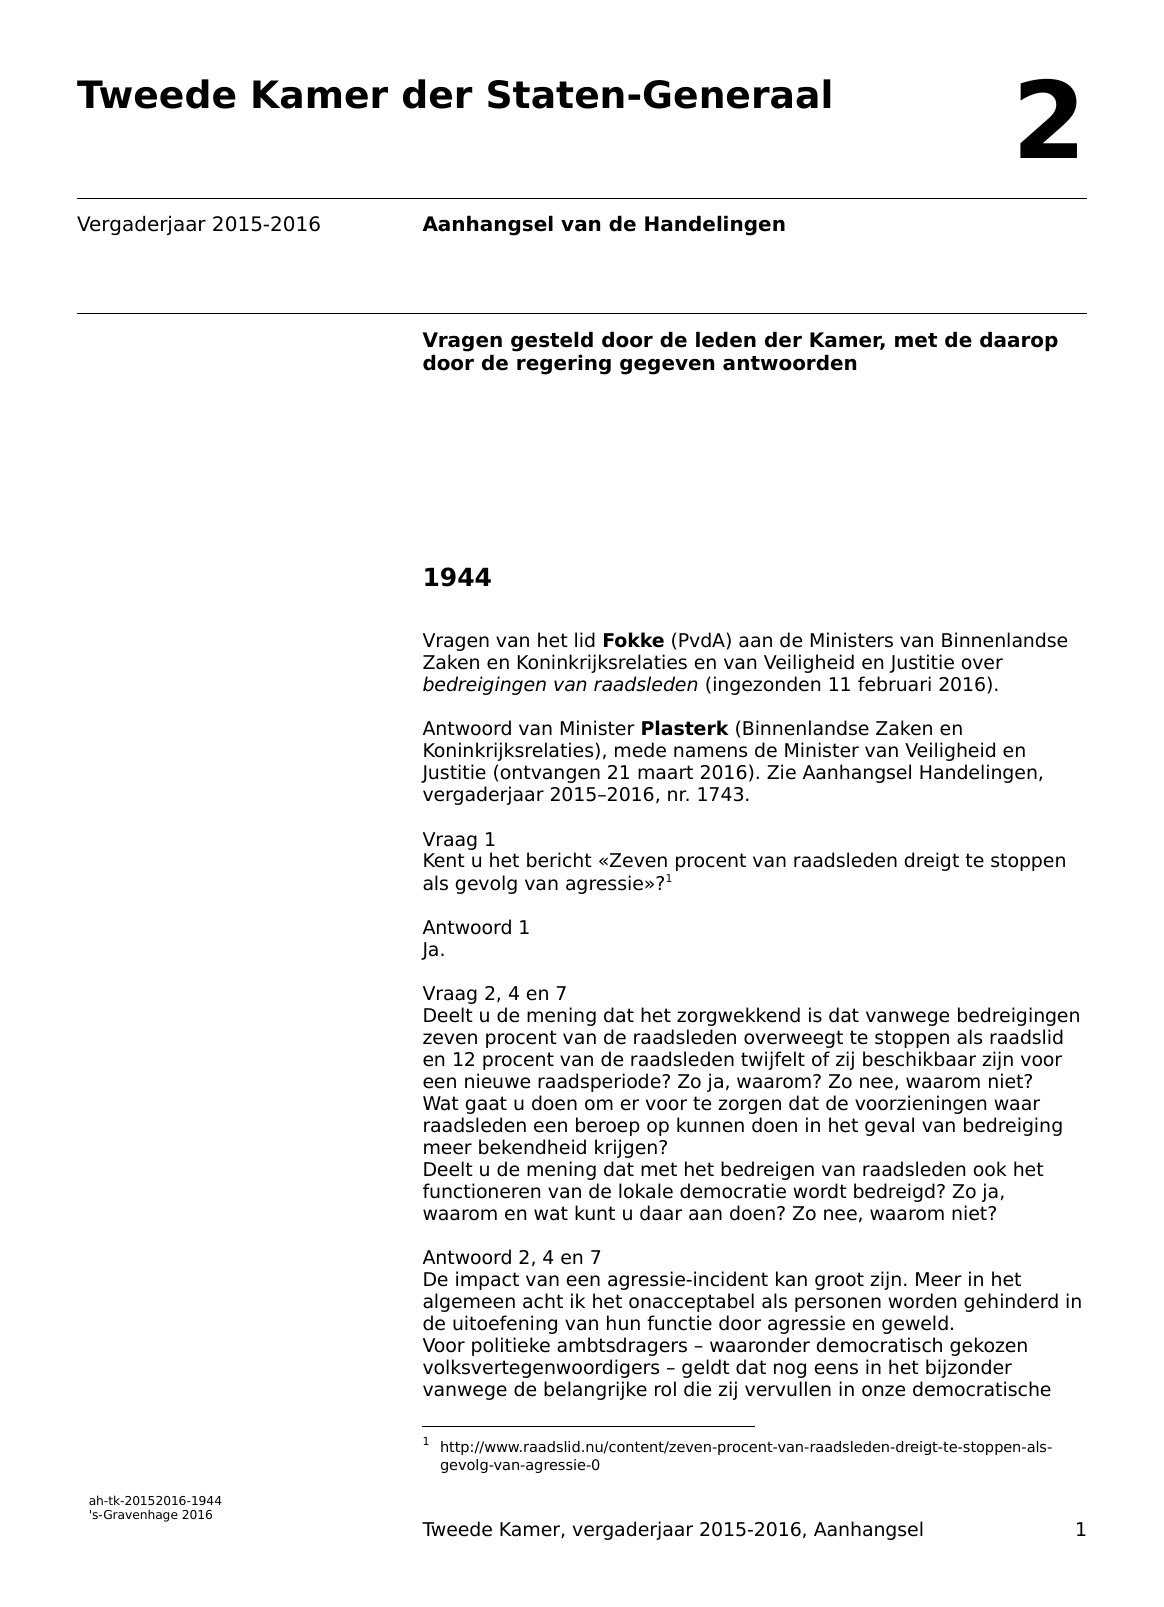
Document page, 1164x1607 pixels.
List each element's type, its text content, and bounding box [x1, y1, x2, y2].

text ah-tk-20152016-1944 [88, 1494, 323, 1508]
text Vragen van het lid Fokke (PvdA) aan de Ministers van Binnenlandse Zaken en Koninkrijksrelaties en van Veiligheid en Justitie over bedreigingen van raadsleden (ingezonden 11 februari 2016). [422, 630, 1087, 696]
text Kent u het bericht «Zeven procent van raadsleden dreigt te stoppen als gevolg van agressie»? [422, 850, 1087, 894]
text Deelt u de mening dat met het bedreigen van raadsleden ook het functioneren van de lokale democratie wordt bedreigd? Zo ja, waarom en wat kunt u daar aan doen? Zo nee, waarom niet? [422, 1158, 1087, 1224]
text Voor politieke ambtsdragers – waaronder democratisch gekozen volksvertegenwoordigers – geldt dat nog eens in het bijzonder vanwege de belangrijke rol die zij vervullen in onze democratische [422, 1334, 1087, 1401]
table_cell Vergaderjaar 2015-2016 [77, 199, 422, 313]
text Vraag 2, 4 en 7 [422, 983, 1087, 1005]
table_header Tweede Kamer der Staten-Generaal [77, 59, 886, 198]
table_cell [77, 314, 422, 375]
text Antwoord 2, 4 en 7 [422, 1247, 1087, 1269]
text http://www.raadslid.nu/content/zeven-procent-van-raadsleden-dreigt-te-stoppen-als-gevolg-van-agressie-0 [422, 1435, 1087, 1474]
text Deelt u de mening dat het zorgwekkend is dat vanwege bedreigingen zeven procent van de raadsleden overweegt te stoppen als raadslid en 12 procent van de raadsleden twijfelt of zij beschikbaar zijn voor een nieuwe raadsperiode? Zo ja, waarom? Zo nee, waarom niet? [422, 1005, 1087, 1093]
table_header 2 [886, 59, 1087, 198]
text 1944 [422, 563, 1087, 592]
table_cell Vragen gesteld door de leden der Kamer, met de daarop door de regering gegeven antwoorden [422, 314, 1087, 375]
text Antwoord 1 [422, 917, 1087, 938]
text Antwoord van Minister Plasterk (Binnenlandse Zaken en Koninkrijksrelaties), mede namens de Minister van Veiligheid en Justitie (ontvangen 21 maart 2016). Zie Aanhangsel Handelingen, vergaderjaar 2015–2016, nr. 1743. [422, 718, 1087, 806]
text Ja. [422, 938, 1087, 961]
text 's-Gravenhage 2016 [88, 1508, 323, 1522]
text Vraag 1 [422, 828, 1087, 850]
text Wat gaat u doen om er voor te zorgen dat de voorzieningen waar raadsleden een beroep op kunnen doen in het geval van bedreiging meer bekendheid krijgen? [422, 1093, 1087, 1158]
text De impact van een agressie-incident kan groot zijn. Meer in het algemeen acht ik het onacceptabel als personen worden gehinderd in de uitoefening van hun functie door agressie en geweld. [422, 1269, 1087, 1334]
table_cell Aanhangsel van de Handelingen [422, 199, 1087, 313]
